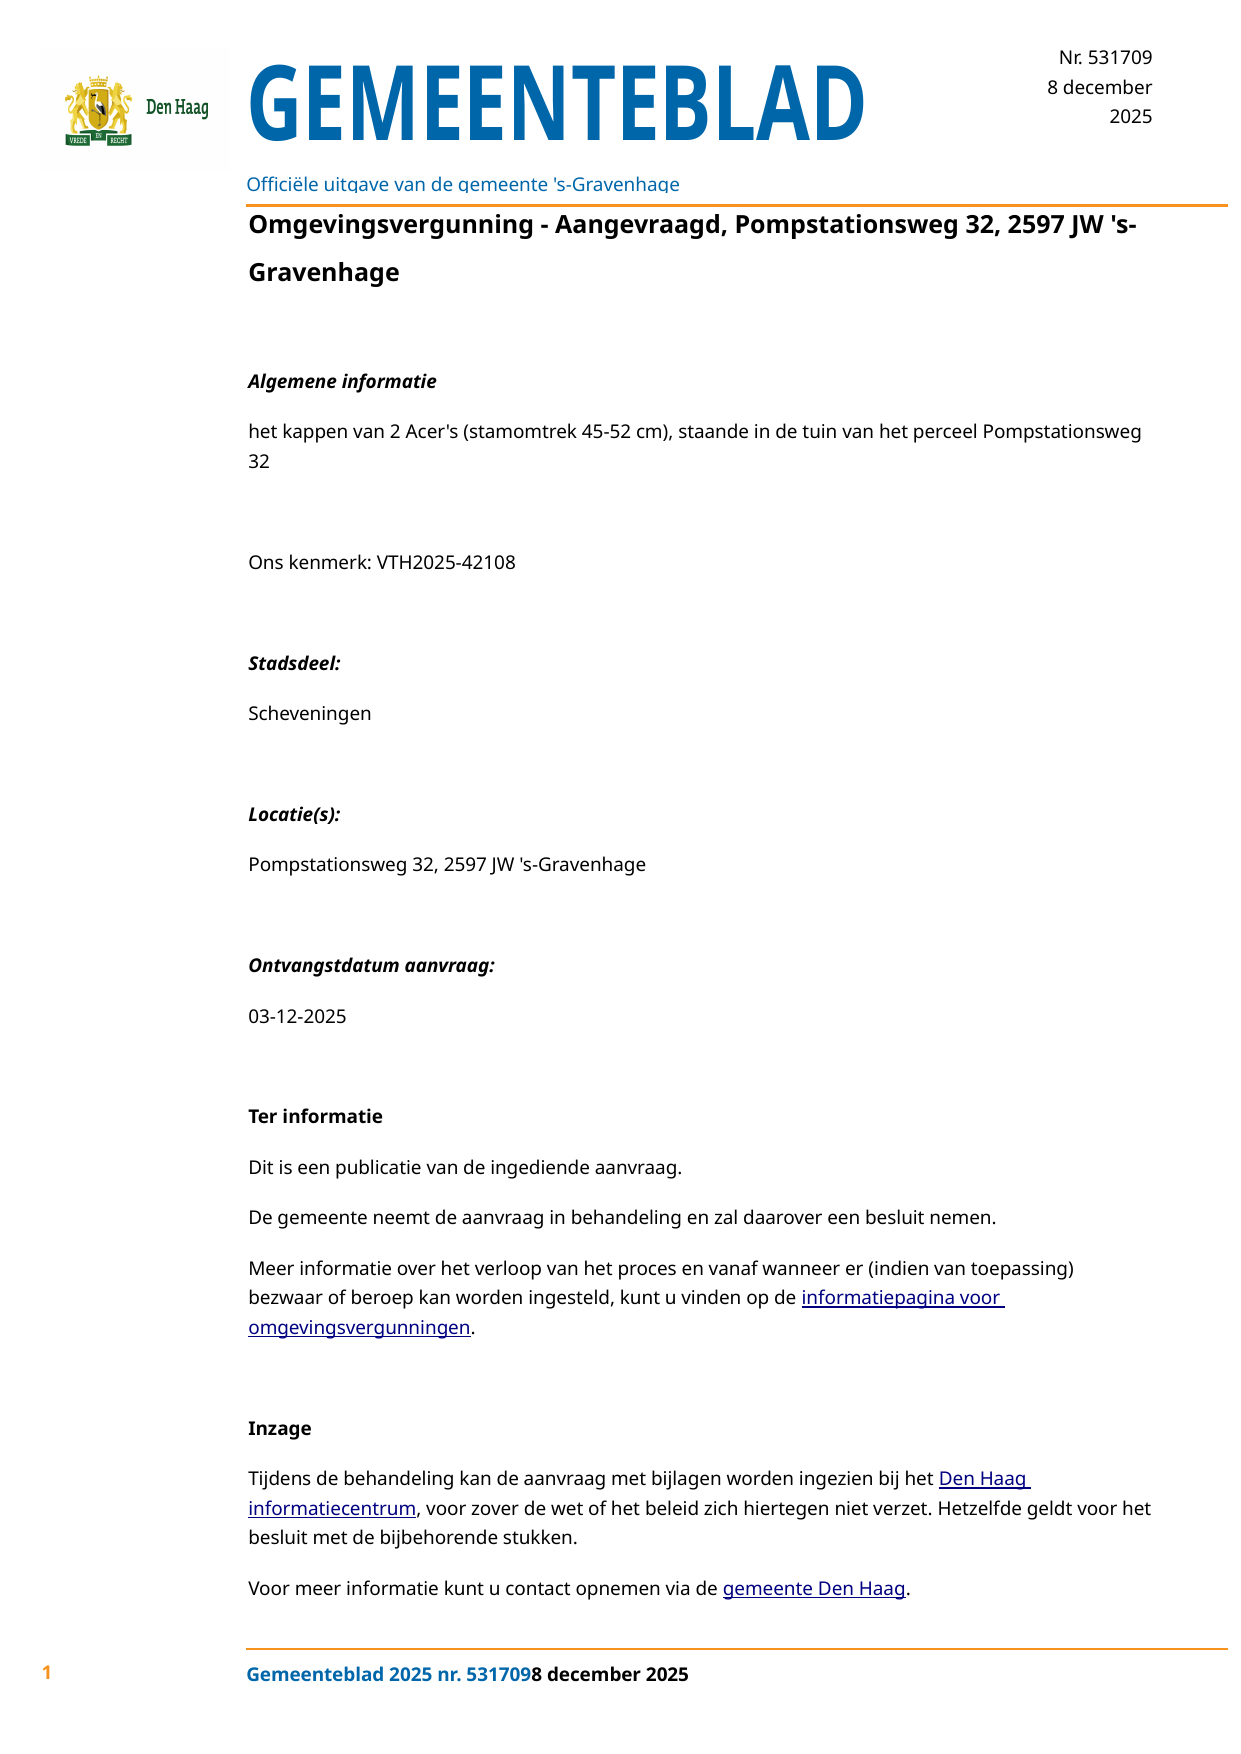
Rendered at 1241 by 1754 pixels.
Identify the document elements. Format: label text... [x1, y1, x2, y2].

text Ons kenmerk: VTH2025-42108 [248, 549, 1152, 575]
text Algemene informatie [248, 368, 1152, 394]
text 03-12-2025 [248, 1003, 1152, 1029]
text het kappen van 2 Acer's (stamomtrek 45-52 cm), staande in de tuin van het perceel Pompstationsweg 32 [248, 419, 1152, 474]
text Tijdens de behandeling kan de aanvraag met bijlagen worden ingezien bij het Den Haag informatiecentrum, voor zover de wet of het beleid zich hiertegen niet verzet. Hetzelfde geldt voor het besluit met de bijbehorende stukken. [248, 1465, 1152, 1550]
picture [41, 47, 231, 172]
text Locatie(s): [248, 801, 1152, 827]
text Ontvangstdatum aanvraag: [248, 952, 1152, 978]
text Stadsdeel: [248, 650, 1152, 676]
text Omgevingsvergunning - Aangevraagd, Pompstationsweg 32, 2597 JW 's-Gravenhage [248, 207, 1152, 288]
text Ter informatie [248, 1104, 1152, 1129]
text Scheveningen [248, 700, 1152, 726]
text Pompstationsweg 32, 2597 JW 's-Gravenhage [248, 852, 1152, 877]
text Meer informatie over het verloop van het proces en vanaf wanneer er (indien van toepassing) bezwaar of beroep kan worden ingesteld, kunt u vinden op de informatiepagina voor omgevingsvergunningen. [248, 1255, 1152, 1340]
text Voor meer informatie kunt u contact opnemen via de gemeente Den Haag. [248, 1575, 1152, 1601]
text De gemeente neemt de aanvraag in behandeling en zal daarover een besluit nemen. [248, 1204, 1152, 1230]
text Inzage [248, 1415, 1152, 1441]
text Dit is een publicatie van de ingediende aanvraag. [248, 1154, 1152, 1180]
